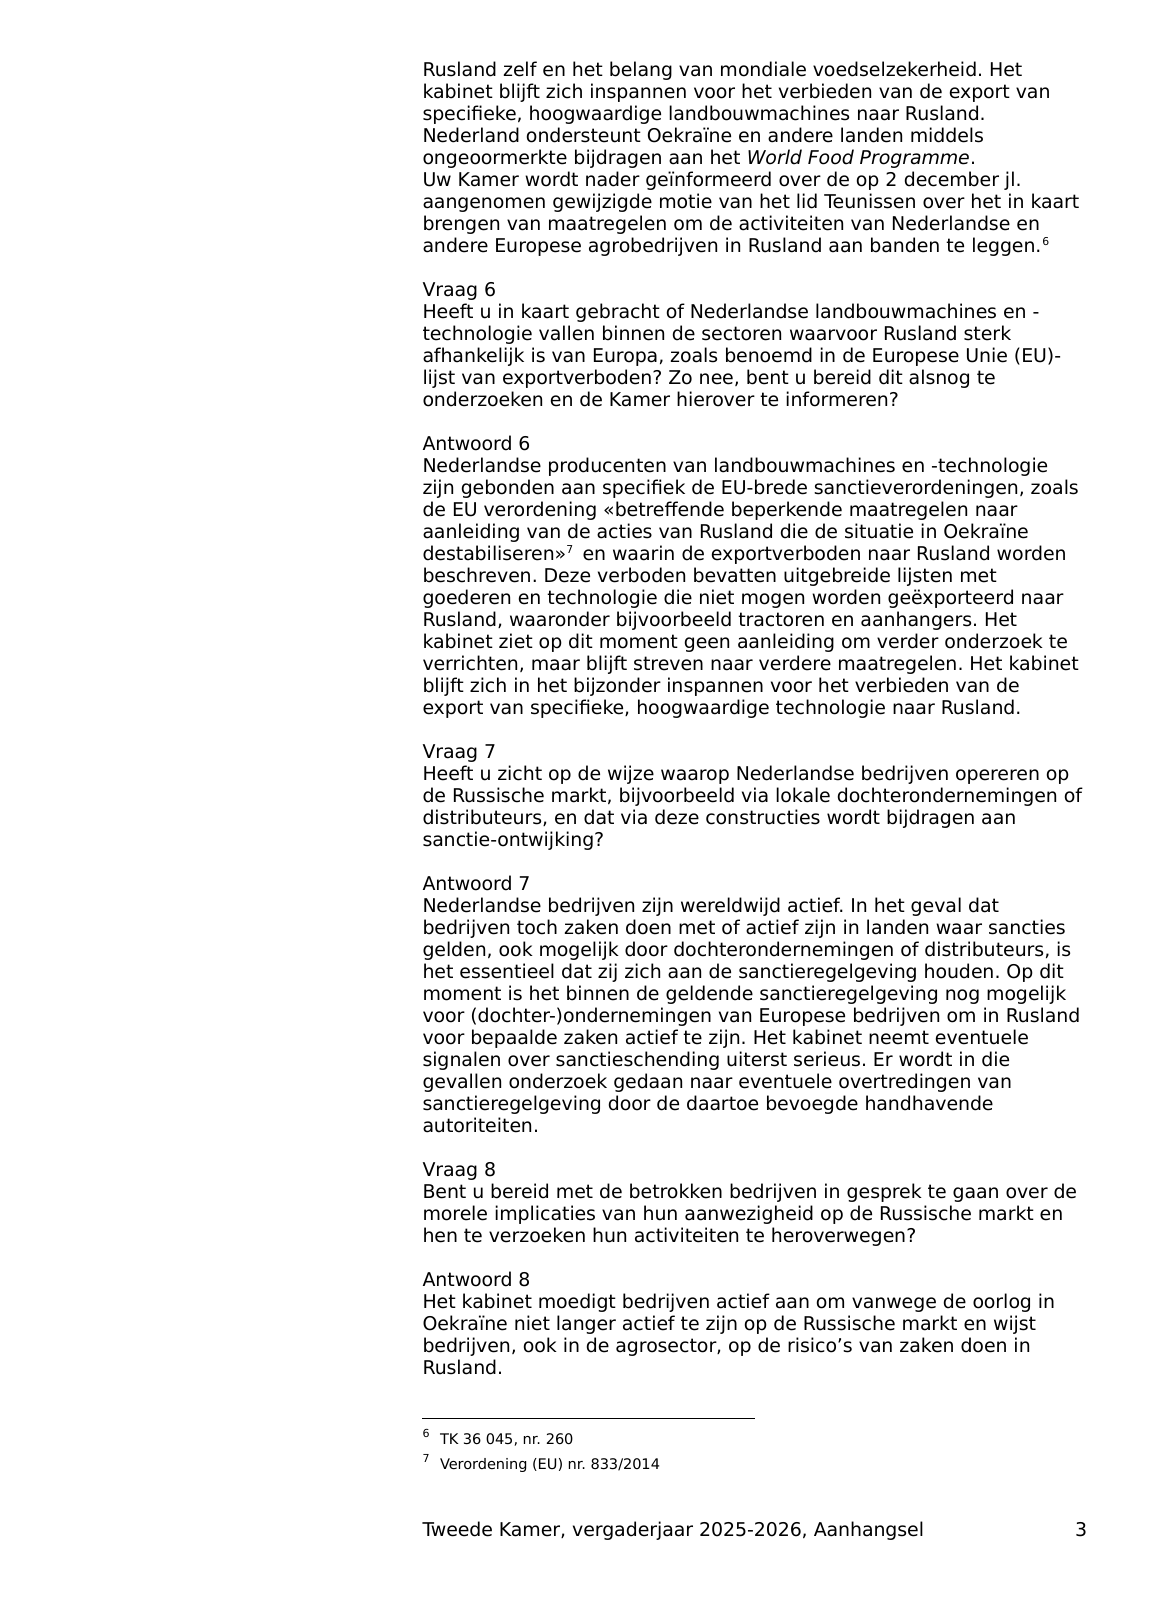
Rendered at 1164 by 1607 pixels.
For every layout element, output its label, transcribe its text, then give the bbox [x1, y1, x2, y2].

text Het kabinet moedigt bedrijven actief aan om vanwege de oorlog in Oekraïne niet langer actief te zijn op de Russische markt en wijst bedrijven, ook in de agrosector, op de risico’s van zaken doen in Rusland. [422, 1291, 1087, 1379]
text TK 36 045, nr. 260 [422, 1427, 1087, 1449]
text Vraag 8 [422, 1159, 1087, 1181]
text Rusland zelf en het belang van mondiale voedselzekerheid. Het kabinet blijft zich inspannen voor het verbieden van de export van specifieke, hoogwaardige landbouwmachines naar Rusland. Nederland ondersteunt Oekraïne en andere landen middels ongeoormerkte bijdragen aan het World Food Programme. [422, 59, 1087, 169]
text Uw Kamer wordt nader geïnformeerd over de op 2 december jl. aangenomen gewijzigde motie van het lid Teunissen over het in kaart brengen van maatregelen om de activiteiten van Nederlandse en andere Europese agrobedrijven in Rusland aan banden te leggen. [422, 169, 1087, 257]
text Nederlandse producenten van landbouwmachines en -technologie zijn gebonden aan specifiek de EU-brede sanctieverordeningen, zoals de EU verordening «betreffende beperkende maatregelen naar aanleiding van de acties van Rusland die de situatie in Oekraïne destabiliseren» en waarin de exportverboden naar Rusland worden beschreven. Deze verboden bevatten uitgebreide lijsten met goederen en technologie die niet mogen worden geëxporteerd naar Rusland, waaronder bijvoorbeeld tractoren en aanhangers. Het kabinet ziet op dit moment geen aanleiding om verder onderzoek te verrichten, maar blijft streven naar verdere maatregelen. Het kabinet blijft zich in het bijzonder inspannen voor het verbieden van de export van specifieke, hoogwaardige technologie naar Rusland. [422, 455, 1087, 719]
text Antwoord 7 [422, 873, 1087, 895]
text Antwoord 8 [422, 1269, 1087, 1291]
text Verordening (EU) nr. 833/2014 [422, 1452, 1087, 1474]
text Heeft u zicht op de wijze waarop Nederlandse bedrijven opereren op de Russische markt, bijvoorbeeld via lokale dochterondernemingen of distributeurs, en dat via deze constructies wordt bijdragen aan sanctie-ontwijking? [422, 763, 1087, 851]
text Vraag 6 [422, 279, 1087, 301]
text Vraag 7 [422, 741, 1087, 763]
text Antwoord 6 [422, 433, 1087, 455]
text Nederlandse bedrijven zijn wereldwijd actief. In het geval dat bedrijven toch zaken doen met of actief zijn in landen waar sancties gelden, ook mogelijk door dochterondernemingen of distributeurs, is het essentieel dat zij zich aan de sanctieregelgeving houden. Op dit moment is het binnen de geldende sanctieregelgeving nog mogelijk voor (dochter-)ondernemingen van Europese bedrijven om in Rusland voor bepaalde zaken actief te zijn. Het kabinet neemt eventuele signalen over sanctieschending uiterst serieus. Er wordt in die gevallen onderzoek gedaan naar eventuele overtredingen van sanctieregelgeving door de daartoe bevoegde handhavende autoriteiten. [422, 895, 1087, 1137]
text Bent u bereid met de betrokken bedrijven in gesprek te gaan over de morele implicaties van hun aanwezigheid op de Russische markt en hen te verzoeken hun activiteiten te heroverwegen? [422, 1181, 1087, 1247]
text Heeft u in kaart gebracht of Nederlandse landbouwmachines en -technologie vallen binnen de sectoren waarvoor Rusland sterk afhankelijk is van Europa, zoals benoemd in de Europese Unie (EU)-lijst van exportverboden? Zo nee, bent u bereid dit alsnog te onderzoeken en de Kamer hierover te informeren? [422, 301, 1087, 411]
